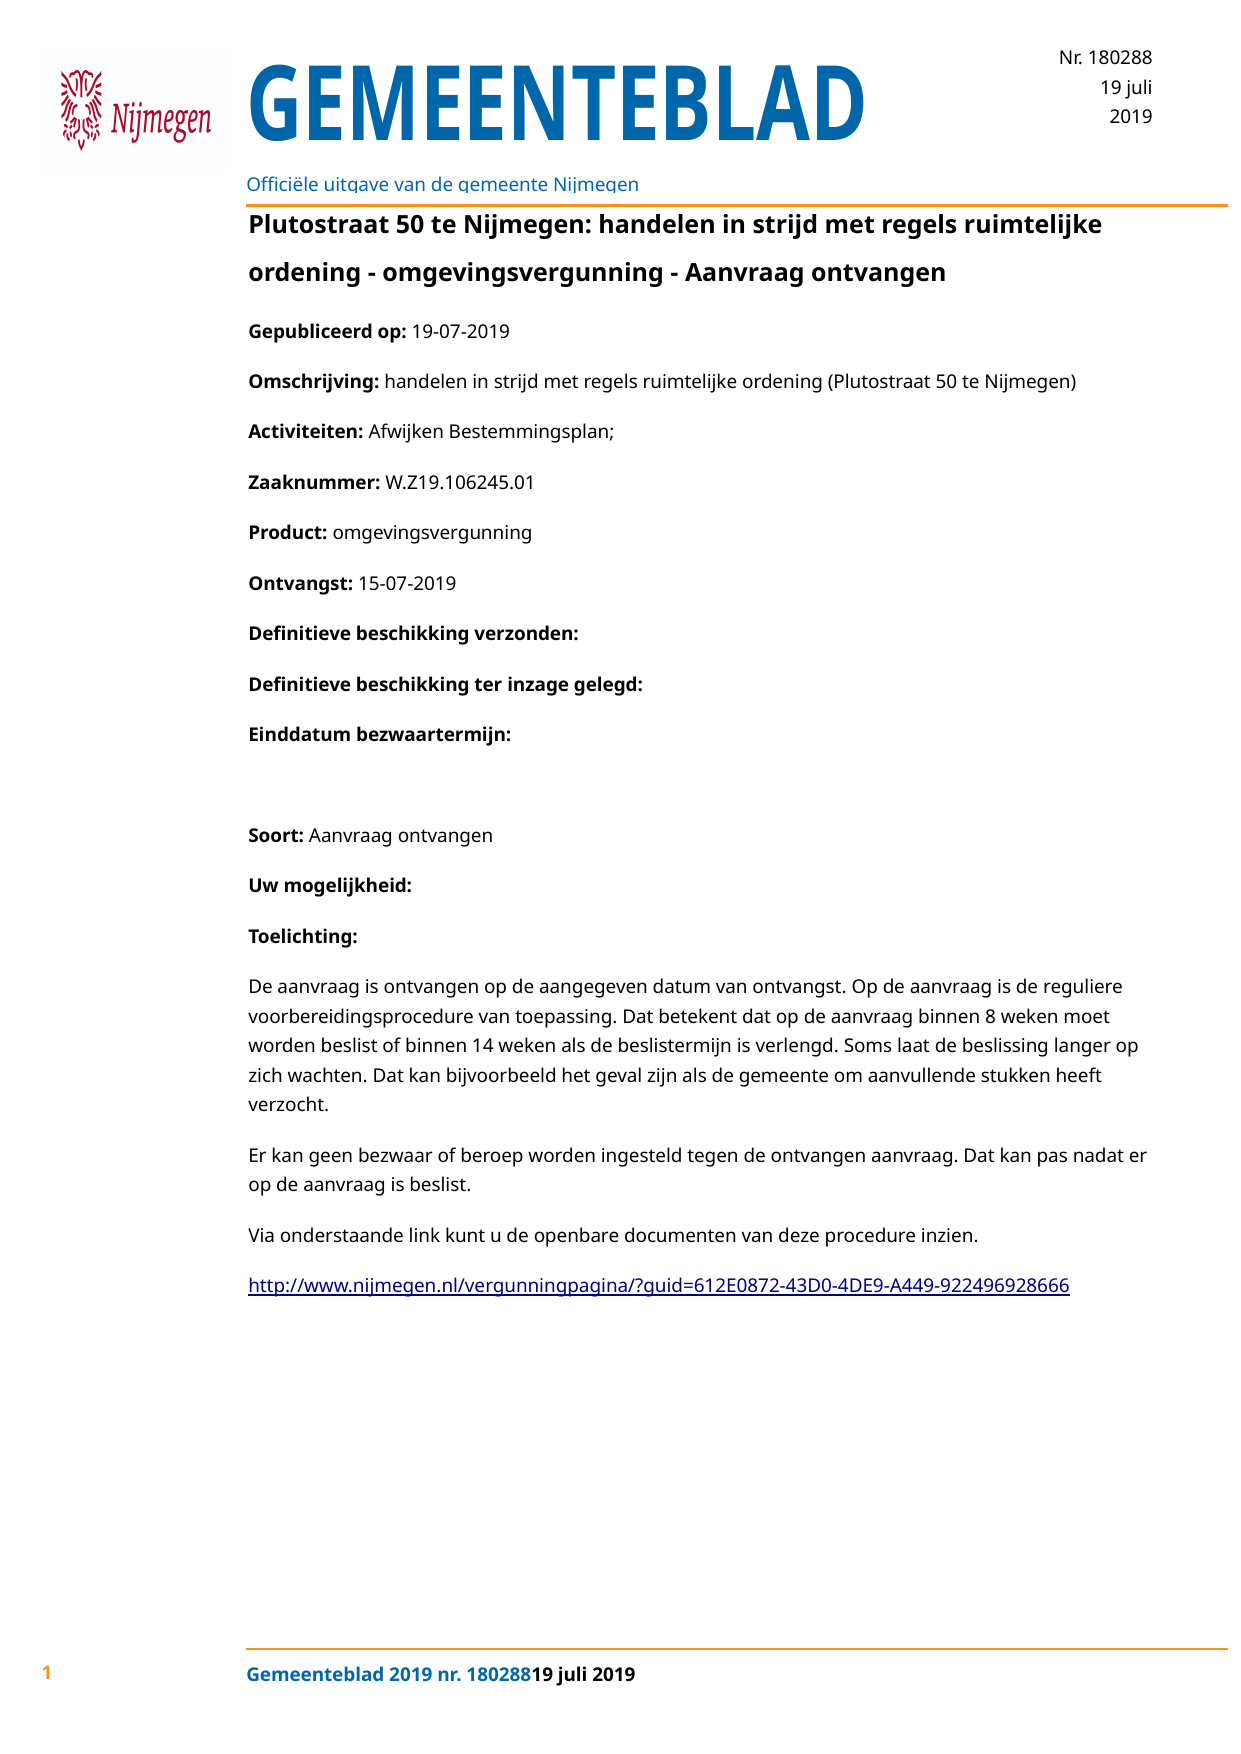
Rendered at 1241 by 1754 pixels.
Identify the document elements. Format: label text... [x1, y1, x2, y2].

text De aanvraag is ontvangen op de aangegeven datum van ontvangst. Op de aanvraag is de reguliere voorbereidingsprocedure van toepassing. Dat betekent dat op de aanvraag binnen 8 weken moet worden beslist of binnen 14 weken als de beslistermijn is verlengd. Soms laat de beslissing langer op zich wachten. Dat kan bijvoorbeeld het geval zijn als de gemeente om aanvullende stukken heeft verzocht. [248, 973, 1152, 1117]
text Plutostraat 50 te Nijmegen: handelen in strijd met regels ruimtelijke ordening - omgevingsvergunning - Aanvraag ontvangen [248, 207, 1152, 288]
picture [41, 47, 231, 172]
text http://www.nijmegen.nl/vergunningpagina/?guid=612E0872-43D0-4DE9-A449-922496928666 [248, 1272, 1152, 1298]
text Omschrijving: handelen in strijd met regels ruimtelijke ordening (Plutostraat 50 te Nijmegen) [248, 368, 1152, 394]
text Ontvangst: 15-07-2019 [248, 570, 1152, 596]
text Soort: Aanvraag ontvangen [248, 822, 1152, 848]
text Definitieve beschikking ter inzage gelegd: [248, 671, 1152, 697]
text Uw mogelijkheid: [248, 872, 1152, 898]
text Zaaknummer: W.Z19.106245.01 [248, 469, 1152, 495]
text Gepubliceerd op: 19-07-2019 [248, 318, 1152, 344]
text Einddatum bezwaartermijn: [248, 721, 1152, 747]
text Toelichting: [248, 923, 1152, 949]
text Via onderstaande link kunt u de openbare documenten van deze procedure inzien. [248, 1222, 1152, 1248]
text Definitieve beschikking verzonden: [248, 620, 1152, 646]
text Activiteiten: Afwijken Bestemmingsplan; [248, 419, 1152, 444]
text Er kan geen bezwaar of beroep worden ingesteld tegen de ontvangen aanvraag. Dat kan pas nadat er op de aanvraag is beslist. [248, 1142, 1152, 1197]
text Product: omgevingsvergunning [248, 519, 1152, 545]
